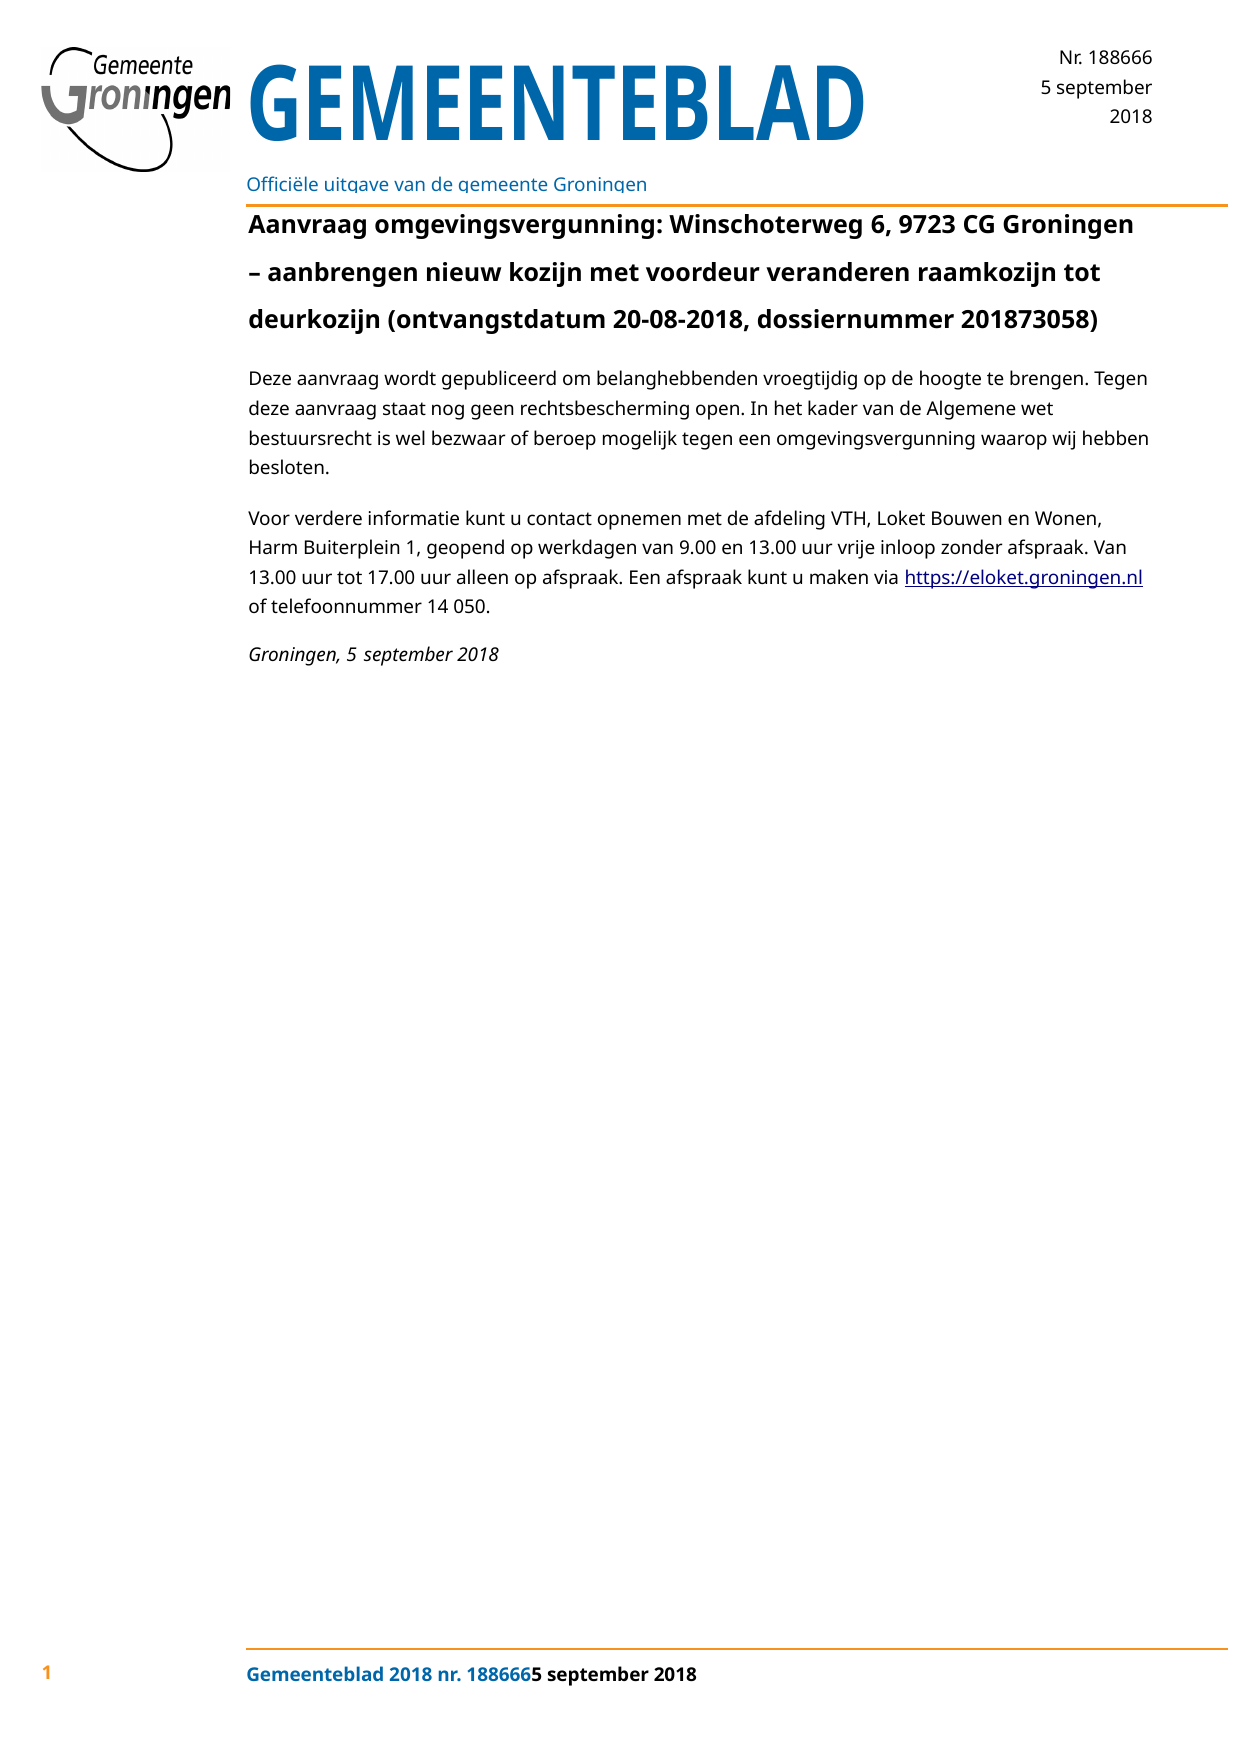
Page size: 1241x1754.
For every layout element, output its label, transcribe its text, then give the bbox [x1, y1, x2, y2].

text Aanvraag omgevingsvergunning: Winschoterweg 6, 9723 CG Groningen – aanbrengen nieuw kozijn met voordeur veranderen raamkozijn tot deurkozijn (ontvangstdatum 20-08-2018, dossiernummer 201873058) [248, 207, 1152, 336]
text Deze aanvraag wordt gepubliceerd om belanghebbenden vroegtijdig op de hoogte te brengen. Tegen deze aanvraag staat nog geen rechtsbescherming open. In het kader van de Algemene wet bestuursrecht is wel bezwaar of beroep mogelijk tegen een omgevingsvergunning waarop wij hebben besloten. [248, 366, 1152, 480]
text Groningen, 5 september 2018 [248, 641, 1152, 667]
text Voor verdere informatie kunt u contact opnemen met de afdeling VTH, Loket Bouwen en Wonen, Harm Buiterplein 1, geopend op werkdagen van 9.00 en 13.00 uur vrije inloop zonder afspraak. Van 13.00 uur tot 17.00 uur alleen op afspraak. Een afspraak kunt u maken via https://eloket.groningen.nl of telefoonnummer 14 050. [248, 505, 1152, 619]
picture [41, 47, 231, 172]
